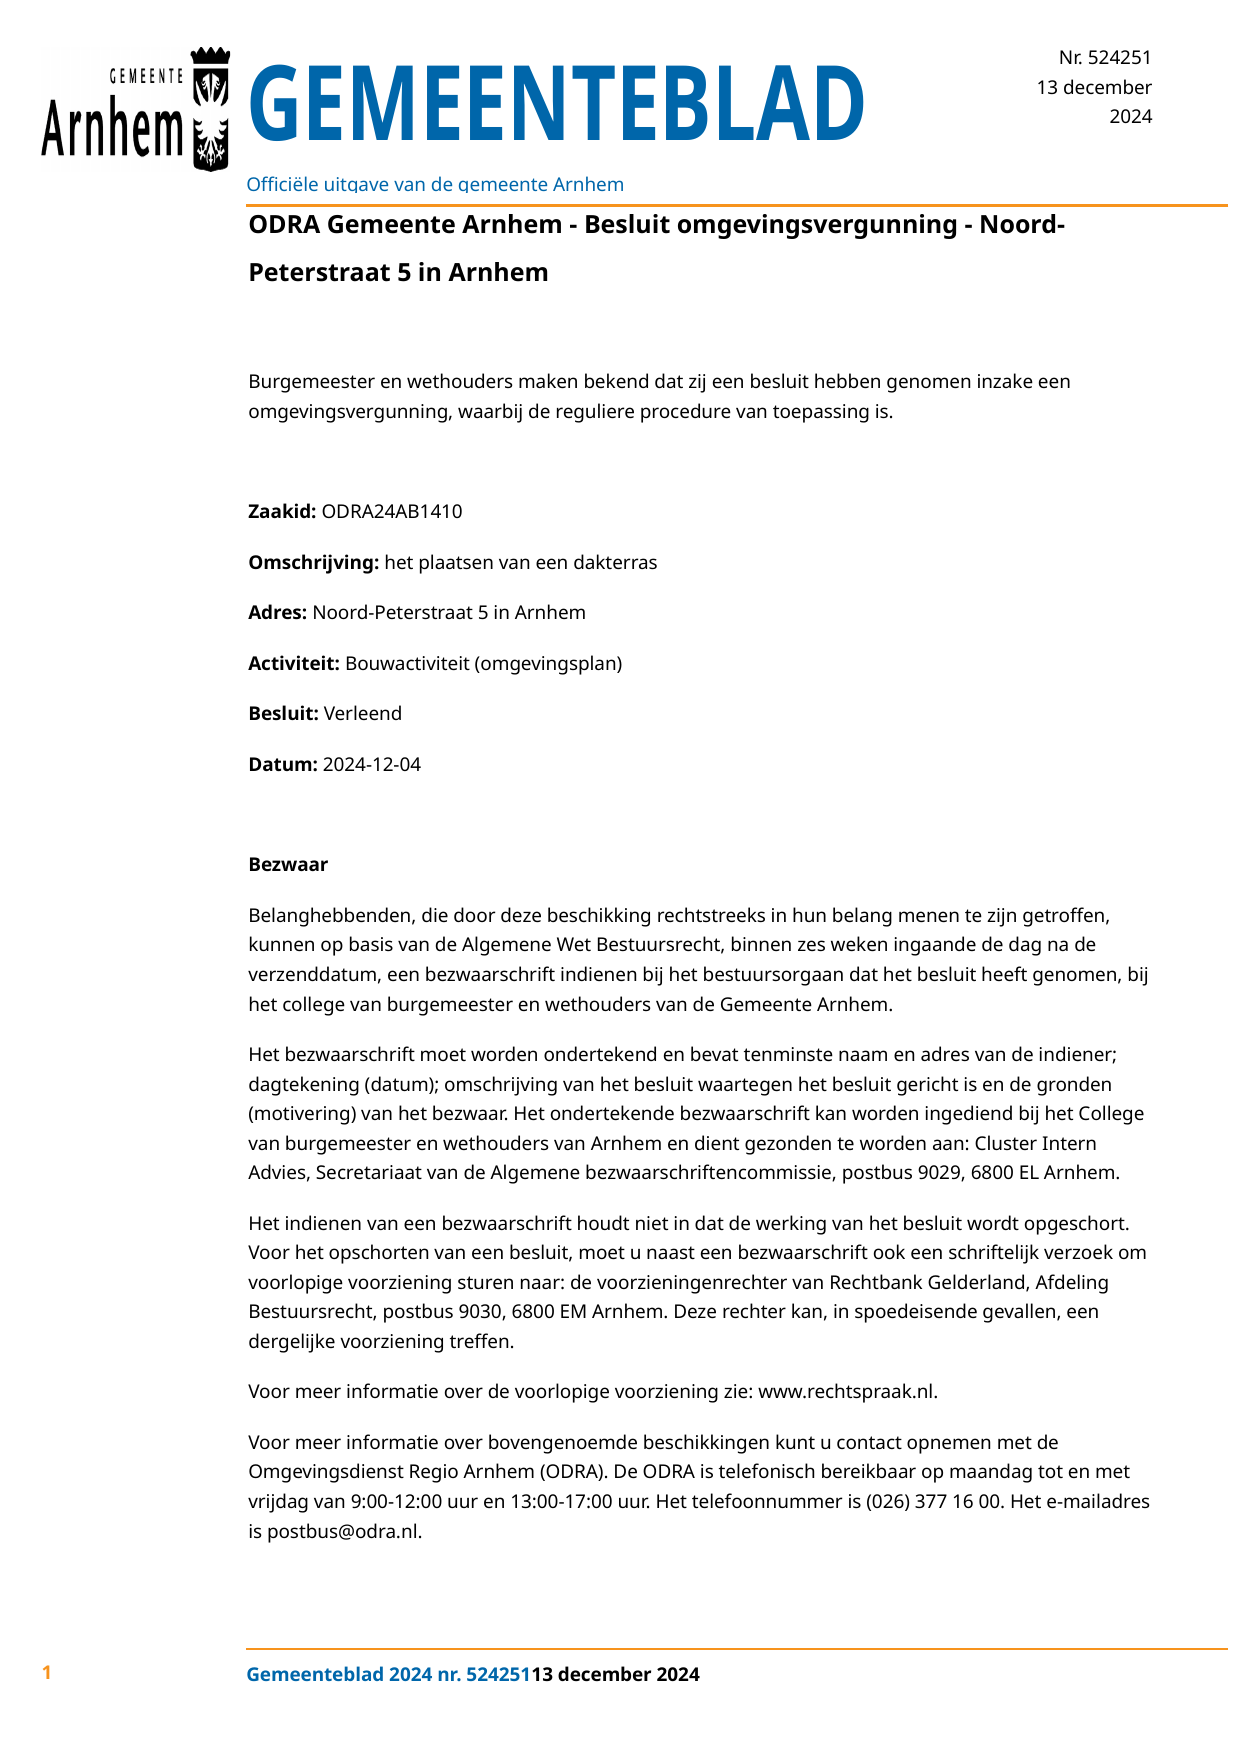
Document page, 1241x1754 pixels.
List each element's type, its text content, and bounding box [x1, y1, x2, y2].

text Voor meer informatie over bovengenoemde beschikkingen kunt u contact opnemen met de Omgevingsdienst Regio Arnhem (ODRA). De ODRA is telefonisch bereikbaar op maandag tot en met vrijdag van 9:00-12:00 uur en 13:00-17:00 uur. Het telefoonnummer is (026) 377 16 00. Het e-mailadres is postbus@odra.nl. [248, 1429, 1152, 1544]
text Het indienen van een bezwaarschrift houdt niet in dat de werking van het besluit wordt opgeschort. Voor het opschorten van een besluit, moet u naast een bezwaarschrift ook een schriftelijk verzoek om voorlopige voorziening sturen naar: de voorzieningenrechter van Rechtbank Gelderland, Afdeling Bestuursrecht, postbus 9030, 6800 EM Arnhem. Deze rechter kan, in spoedeisende gevallen, een dergelijke voorziening treffen. [248, 1210, 1152, 1354]
text ODRA Gemeente Arnhem - Besluit omgevingsvergunning - Noord-Peterstraat 5 in Arnhem [248, 207, 1152, 288]
text Adres: Noord-Peterstraat 5 in Arnhem [248, 599, 1152, 625]
text Voor meer informatie over de voorlopige voorziening zie: www.rechtspraak.nl. [248, 1379, 1152, 1404]
text Burgemeester en wethouders maken bekend dat zij een besluit hebben genomen inzake een omgevingsvergunning, waarbij de reguliere procedure van toepassing is. [248, 368, 1152, 424]
text Besluit: Verleend [248, 700, 1152, 726]
text Belanghebbenden, die door deze beschikking rechtstreeks in hun belang menen te zijn getroffen, kunnen op basis van de Algemene Wet Bestuursrecht, binnen zes weken ingaande de dag na de verzenddatum, een bezwaarschrift indienen bij het bestuursorgaan dat het besluit heeft genomen, bij het college van burgemeester en wethouders van de Gemeente Arnhem. [248, 902, 1152, 1017]
text Zaakid: ODRA24AB1410 [248, 499, 1152, 524]
picture [41, 47, 231, 172]
text Omschrijving: het plaatsen van een dakterras [248, 549, 1152, 575]
text Bezwaar [248, 852, 1152, 877]
text Het bezwaarschrift moet worden ondertekend en bevat tenminste naam en adres van de indiener; dagtekening (datum); omschrijving van het besluit waartegen het besluit gericht is en de gronden (motivering) van het bezwaar. Het ondertekende bezwaarschrift kan worden ingediend bij het College van burgemeester en wethouders van Arnhem en dient gezonden te worden aan: Cluster Intern Advies, Secretariaat van de Algemene bezwaarschriftencommissie, postbus 9029, 6800 EL Arnhem. [248, 1041, 1152, 1185]
text Datum: 2024-12-04 [248, 751, 1152, 777]
text Activiteit: Bouwactiviteit (omgevingsplan) [248, 650, 1152, 676]
